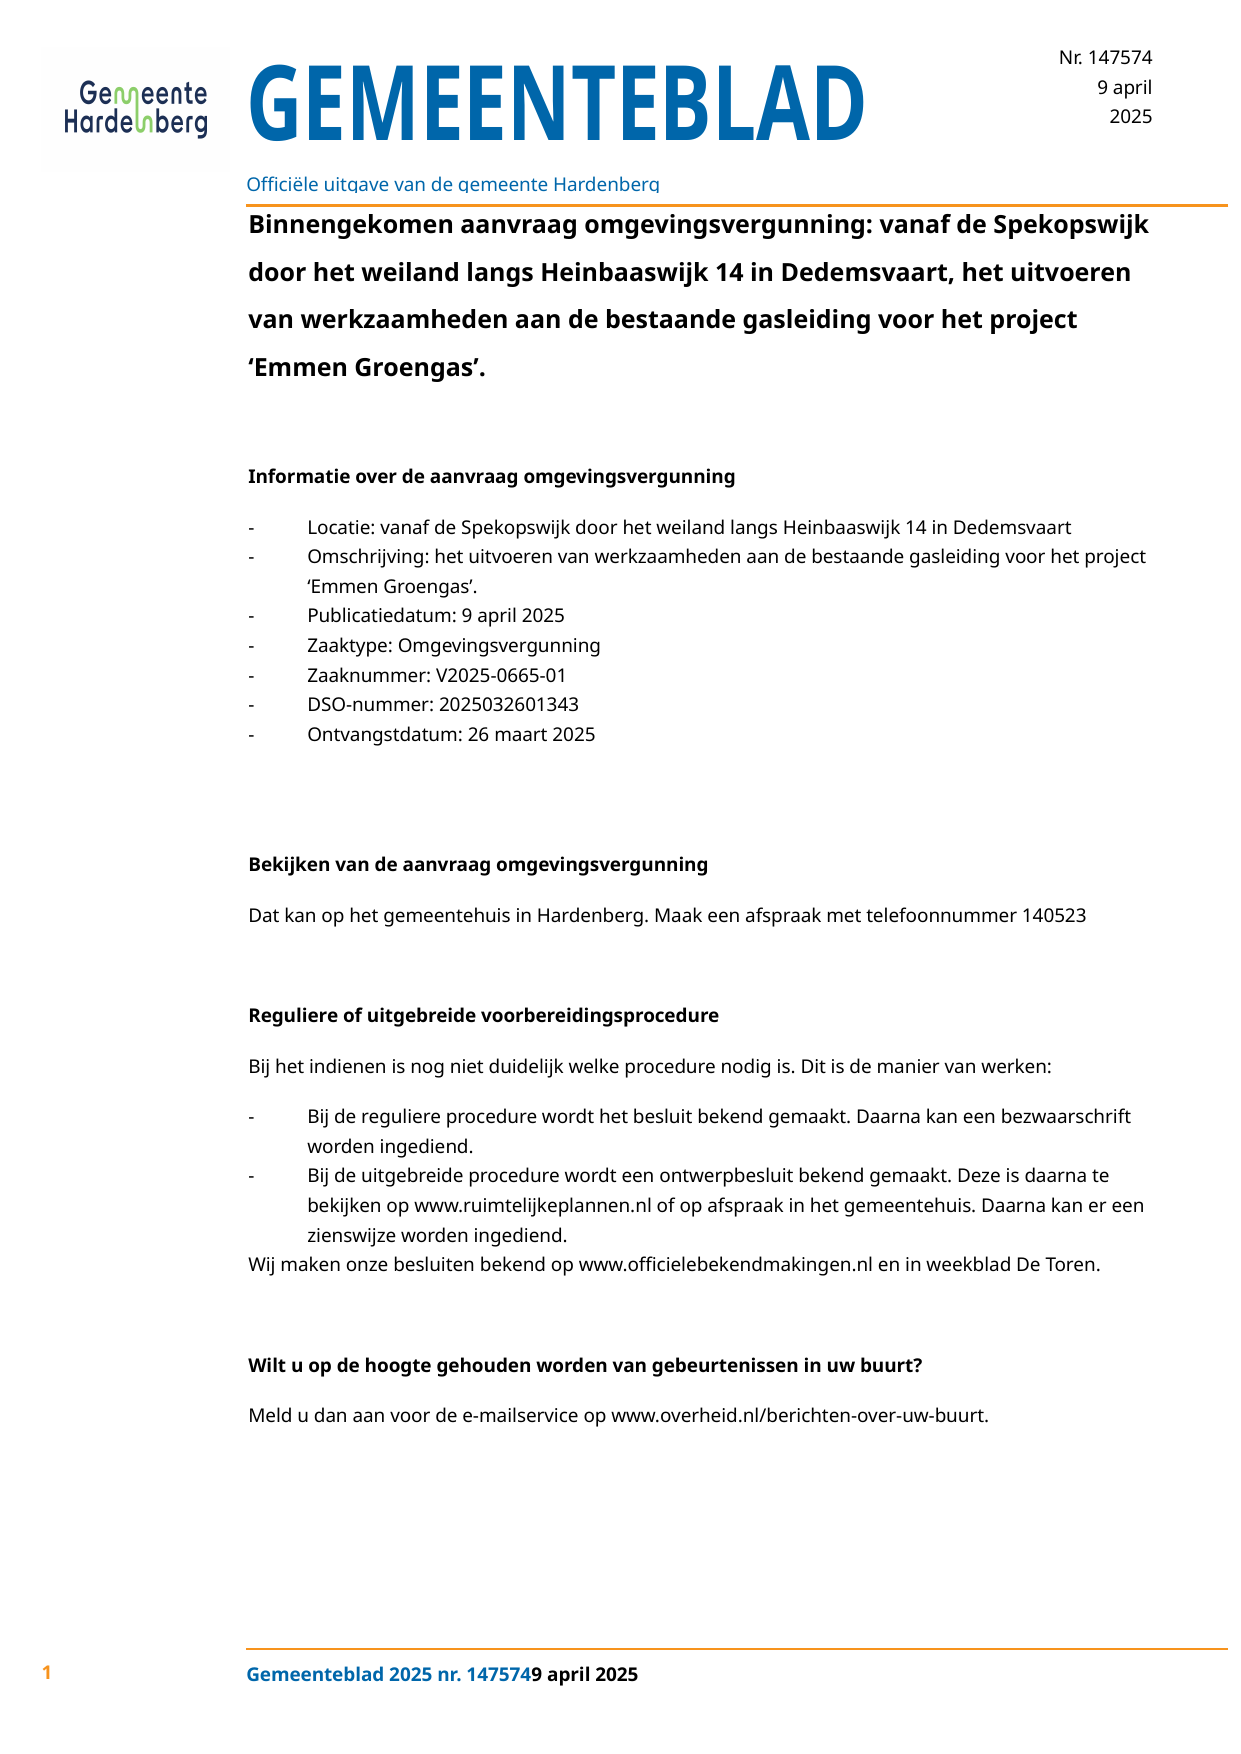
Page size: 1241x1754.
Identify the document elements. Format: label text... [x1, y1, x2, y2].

list Zaaknummer: V2025-0665-01 [248, 662, 1152, 688]
text Bekijken van de aanvraag omgevingsvergunning [248, 851, 1152, 877]
text Dat kan op het gemeentehuis in Hardenberg. Maak een afspraak met telefoonnummer 140523 [248, 902, 1152, 928]
list Bij de reguliere procedure wordt het besluit bekend gemaakt. Daarna kan een bezwaarschrift worden ingediend. [248, 1103, 1152, 1159]
list Locatie: vanaf de Spekopswijk door het weiland langs Heinbaaswijk 14 in Dedemsvaart [248, 514, 1152, 540]
list Omschrijving: het uitvoeren van werkzaamheden aan de bestaande gasleiding voor het project ‘Emmen Groengas’. [248, 543, 1152, 599]
list Zaaktype: Omgevingsvergunning [248, 632, 1152, 658]
text Meld u dan aan voor de e-mailservice op www.overheid.nl/berichten-over-uw-buurt. [248, 1403, 1152, 1428]
list Bij de uitgebreide procedure wordt een ontwerpbesluit bekend gemaakt. Deze is daarna te bekijken op www.ruimtelijkeplannen.nl of op afspraak in het gemeentehuis. Daarna kan er een zienswijze worden ingediend. [248, 1163, 1152, 1248]
list Ontvangstdatum: 26 maart 2025 [248, 721, 1152, 747]
text Wij maken onze besluiten bekend op www.officielebekendmakingen.nl en in weekblad De Toren. [248, 1251, 1152, 1277]
text Binnengekomen aanvraag omgevingsvergunning: vanaf de Spekopswijk door het weiland langs Heinbaaswijk 14 in Dedemsvaart, het uitvoeren van werkzaamheden aan de bestaande gasleiding voor het project ‘Emmen Groengas’. [248, 207, 1152, 384]
text Wilt u op de hoogte gehouden worden van gebeurtenissen in uw buurt? [248, 1352, 1152, 1378]
text Reguliere of uitgebreide voorbereidingsprocedure [248, 1003, 1152, 1028]
text Bij het indienen is nog niet duidelijk welke procedure nodig is. Dit is de manier van werken: [248, 1053, 1152, 1079]
picture [41, 47, 231, 172]
text Informatie over de aanvraag omgevingsvergunning [248, 463, 1152, 489]
list Publicatiedatum: 9 april 2025 [248, 603, 1152, 628]
list DSO-nummer: 2025032601343 [248, 691, 1152, 717]
